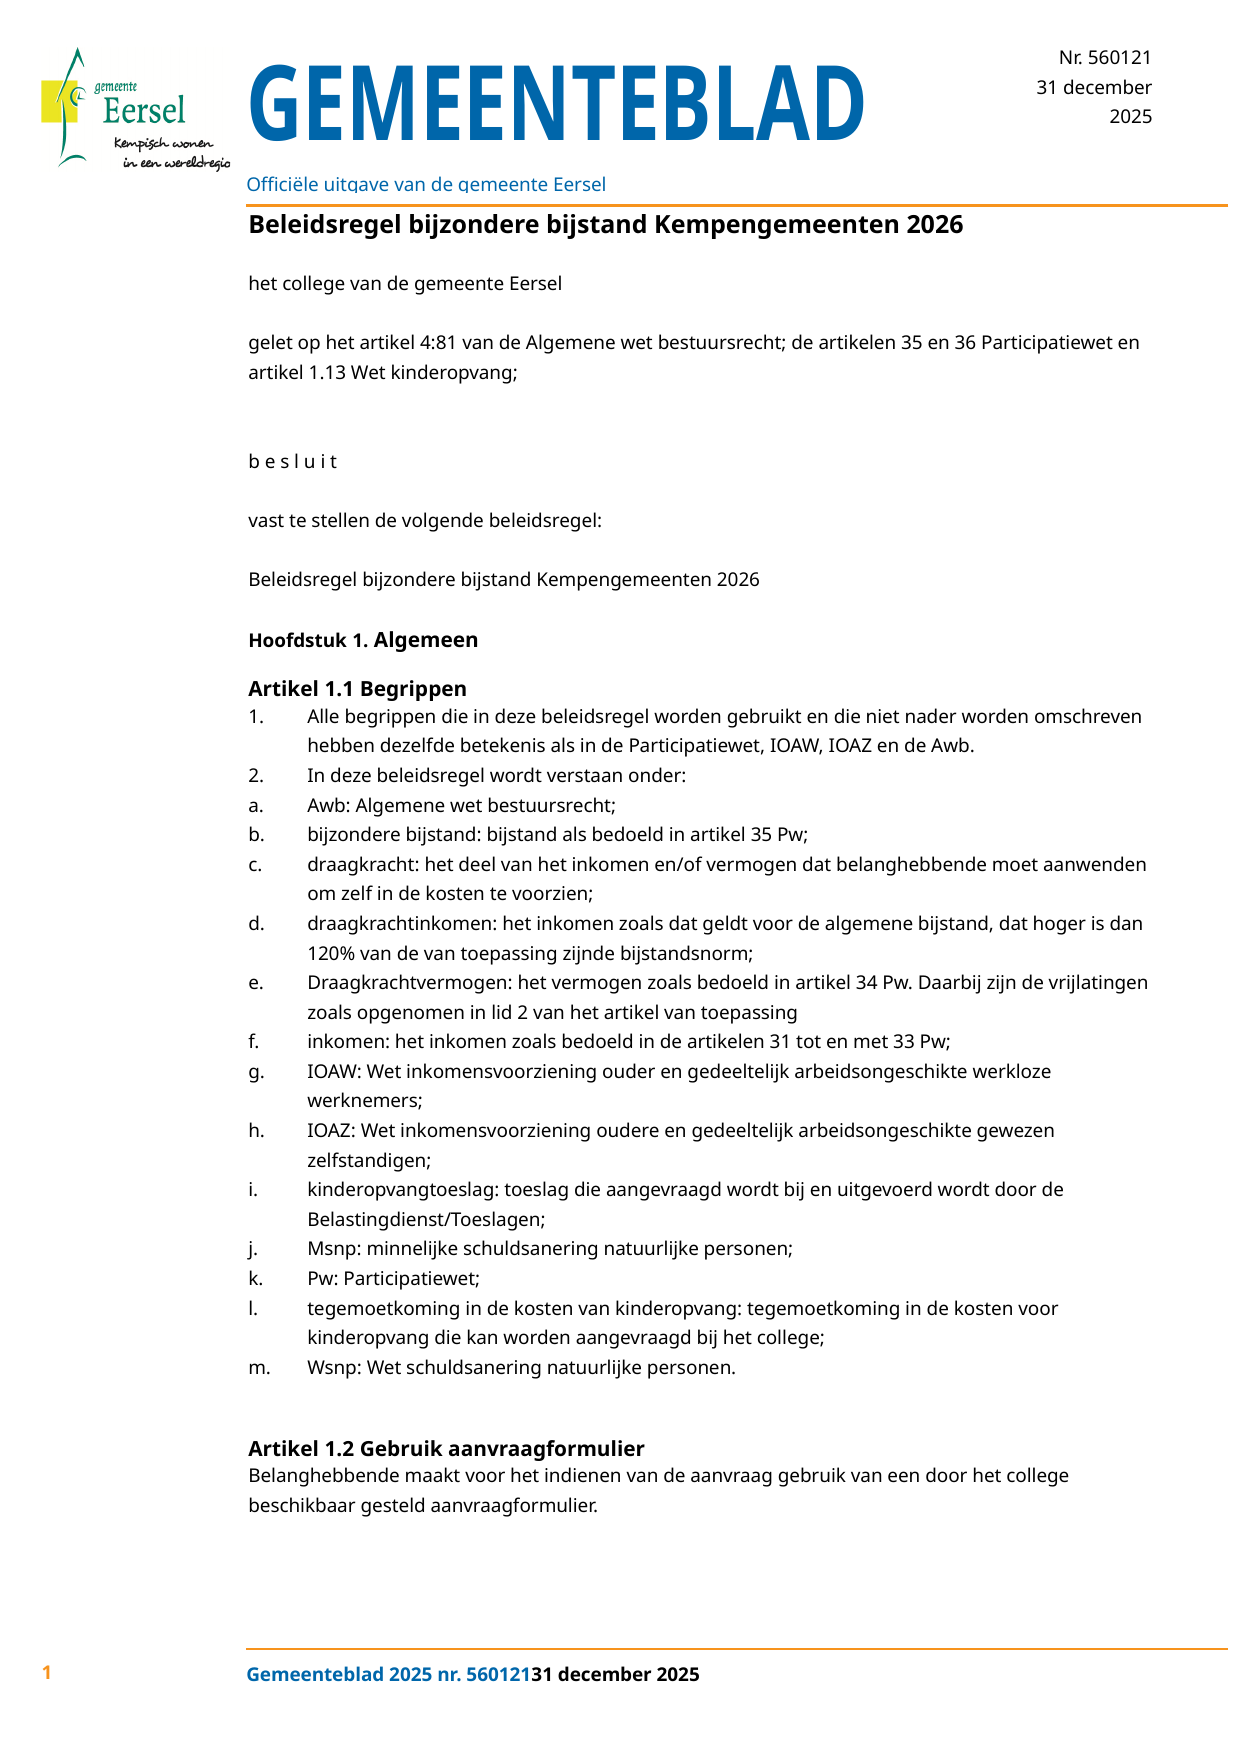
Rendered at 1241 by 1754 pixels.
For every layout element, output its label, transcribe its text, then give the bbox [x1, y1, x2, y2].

text vast te stellen de volgende beleidsregel: [248, 507, 1152, 533]
list inkomen: het inkomen zoals bedoeld in de artikelen 31 tot en met 33 Pw; [248, 1028, 1152, 1054]
list Draagkrachtvermogen: het vermogen zoals bedoeld in artikel 34 Pw. Daarbij zijn de vrijlatingen zoals opgenomen in lid 2 van het artikel van toepassing [248, 969, 1152, 1024]
list IOAZ: Wet inkomensvoorziening oudere en gedeeltelijk arbeidsongeschikte gewezen zelfstandigen; [248, 1117, 1152, 1172]
text Beleidsregel bijzondere bijstand Kempengemeenten 2026 [248, 566, 1152, 592]
list tegemoetkoming in de kosten van kinderopvang: tegemoetkoming in de kosten voor kinderopvang die kan worden aangevraagd bij het college; [248, 1295, 1152, 1350]
text Beleidsregel bijzondere bijstand Kempengemeenten 2026 [248, 207, 1152, 241]
text Belanghebbende maakt voor het indienen van de aanvraag gebruik van een door het college beschikbaar gesteld aanvraagformulier. [248, 1462, 1152, 1518]
picture [41, 47, 231, 172]
text Artikel 1.2 Gebruik aanvraagformulier [248, 1434, 1152, 1462]
list In deze beleidsregel wordt verstaan onder: [248, 762, 1152, 788]
list bijzondere bijstand: bijstand als bedoeld in artikel 35 Pw; [248, 821, 1152, 847]
list Pw: Participatiewet; [248, 1265, 1152, 1291]
text gelet op het artikel 4:81 van de Algemene wet bestuursrecht; de artikelen 35 en 36 Participatiewet en artikel 1.13 Wet kinderopvang; [248, 329, 1152, 385]
list draagkrachtinkomen: het inkomen zoals dat geldt voor de algemene bijstand, dat hoger is dan 120% van de van toepassing zijnde bijstandsnorm; [248, 910, 1152, 965]
text het college van de gemeente Eersel [248, 270, 1152, 296]
text Hoofdstuk 1. Algemeen [248, 625, 1152, 654]
list draagkracht: het deel van het inkomen en/of vermogen dat belanghebbende moet aanwenden om zelf in de kosten te voorzien; [248, 851, 1152, 906]
text b e s l u i t [248, 448, 1152, 473]
list Awb: Algemene wet bestuursrecht; [248, 792, 1152, 817]
list Msnp: minnelijke schuldsanering natuurlijke personen; [248, 1236, 1152, 1261]
text Artikel 1.1 Begrippen [248, 674, 1152, 703]
list kinderopvangtoeslag: toeslag die aangevraagd wordt bij en uitgevoerd wordt door de Belastingdienst/Toeslagen; [248, 1176, 1152, 1232]
list Wsnp: Wet schuldsanering natuurlijke personen. [248, 1354, 1152, 1379]
list Alle begrippen die in deze beleidsregel worden gebruikt en die niet nader worden omschreven hebben dezelfde betekenis als in de Participatiewet, IOAW, IOAZ en de Awb. [248, 703, 1152, 758]
list IOAW: Wet inkomensvoorziening ouder en gedeeltelijk arbeidsongeschikte werkloze werknemers; [248, 1058, 1152, 1113]
